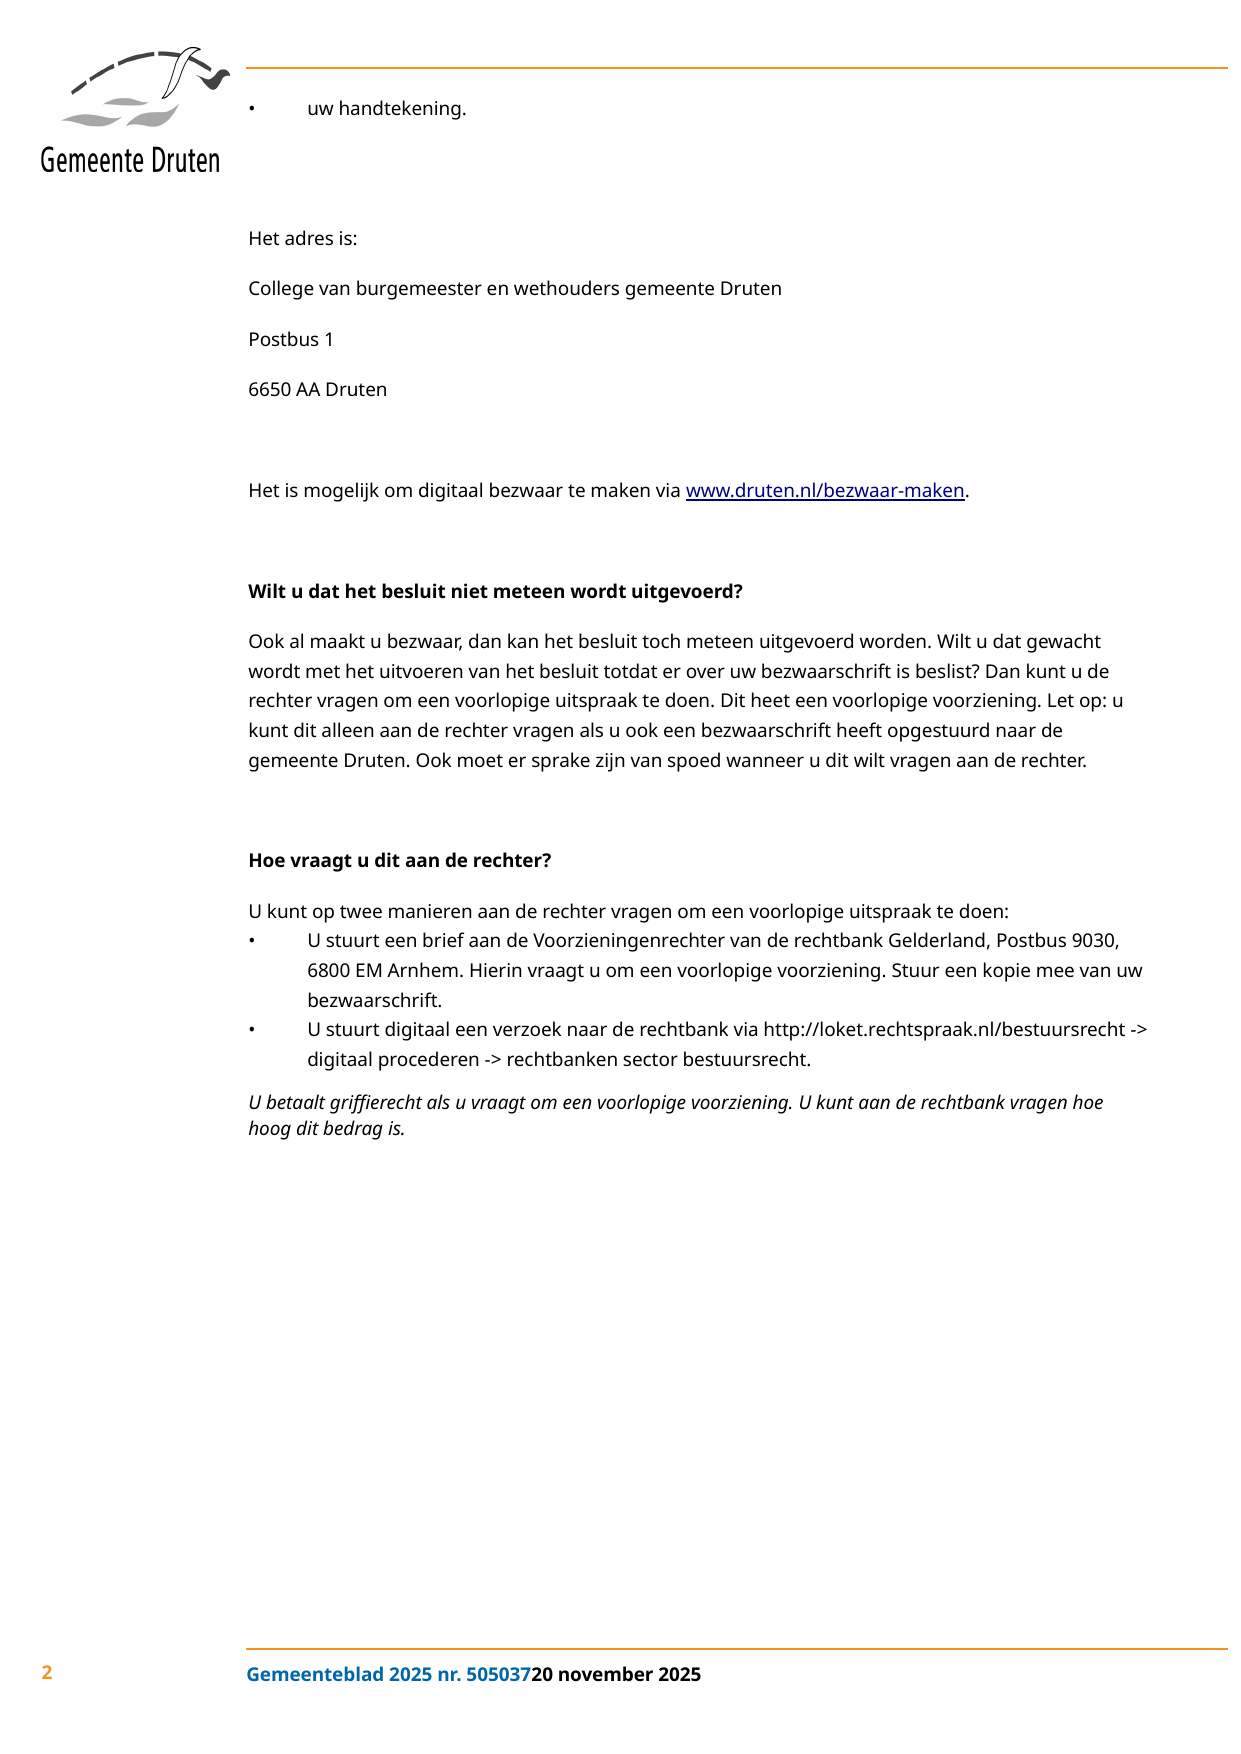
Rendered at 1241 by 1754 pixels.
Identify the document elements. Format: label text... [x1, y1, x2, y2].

text Het adres is: [248, 225, 1152, 251]
text U kunt op twee manieren aan de rechter vragen om een voorlopige uitspraak te doen: [248, 898, 1152, 924]
text Postbus 1 [248, 326, 1152, 352]
picture [41, 47, 231, 172]
text Het is mogelijk om digitaal bezwaar te maken via www.druten.nl/bezwaar-maken. [248, 477, 1152, 503]
text U betaalt griffierecht als u vraagt om een voorlopige voorziening. U kunt aan de rechtbank vragen hoe hoog dit bedrag is. [248, 1089, 1152, 1141]
text College van burgemeester en wethouders gemeente Druten [248, 276, 1152, 301]
text Hoe vraagt u dit aan de rechter? [248, 848, 1152, 873]
text Wilt u dat het besluit niet meteen wordt uitgevoerd? [248, 578, 1152, 604]
text Ook al maakt u bezwaar, dan kan het besluit toch meteen uitgevoerd worden. Wilt u dat gewacht wordt met het uitvoeren van het besluit totdat er over uw bezwaarschrift is beslist? Dan kunt u de rechter vragen om een voorlopige uitspraak te doen. Dit heet een voorlopige voorziening. Let op: u kunt dit alleen aan de rechter vragen als u ook een bezwaarschrift heeft opgestuurd naar de gemeente Druten. Ook moet er sprake zijn van spoed wanneer u dit wilt vragen aan de rechter. [248, 628, 1152, 773]
list U stuurt digitaal een verzoek naar de rechtbank via http://loket.rechtspraak.nl/bestuursrecht -> digitaal procederen -> rechtbanken sector bestuursrecht. [248, 1016, 1152, 1072]
list uw handtekening. [248, 95, 1152, 121]
text 6650 AA Druten [248, 376, 1152, 402]
list U stuurt een brief aan de Voorzieningenrechter van de rechtbank Gelderland, Postbus 9030, 6800 EM Arnhem. Hierin vraagt u om een voorlopige voorziening. Stuur een kopie mee van uw bezwaarschrift. [248, 928, 1152, 1013]
